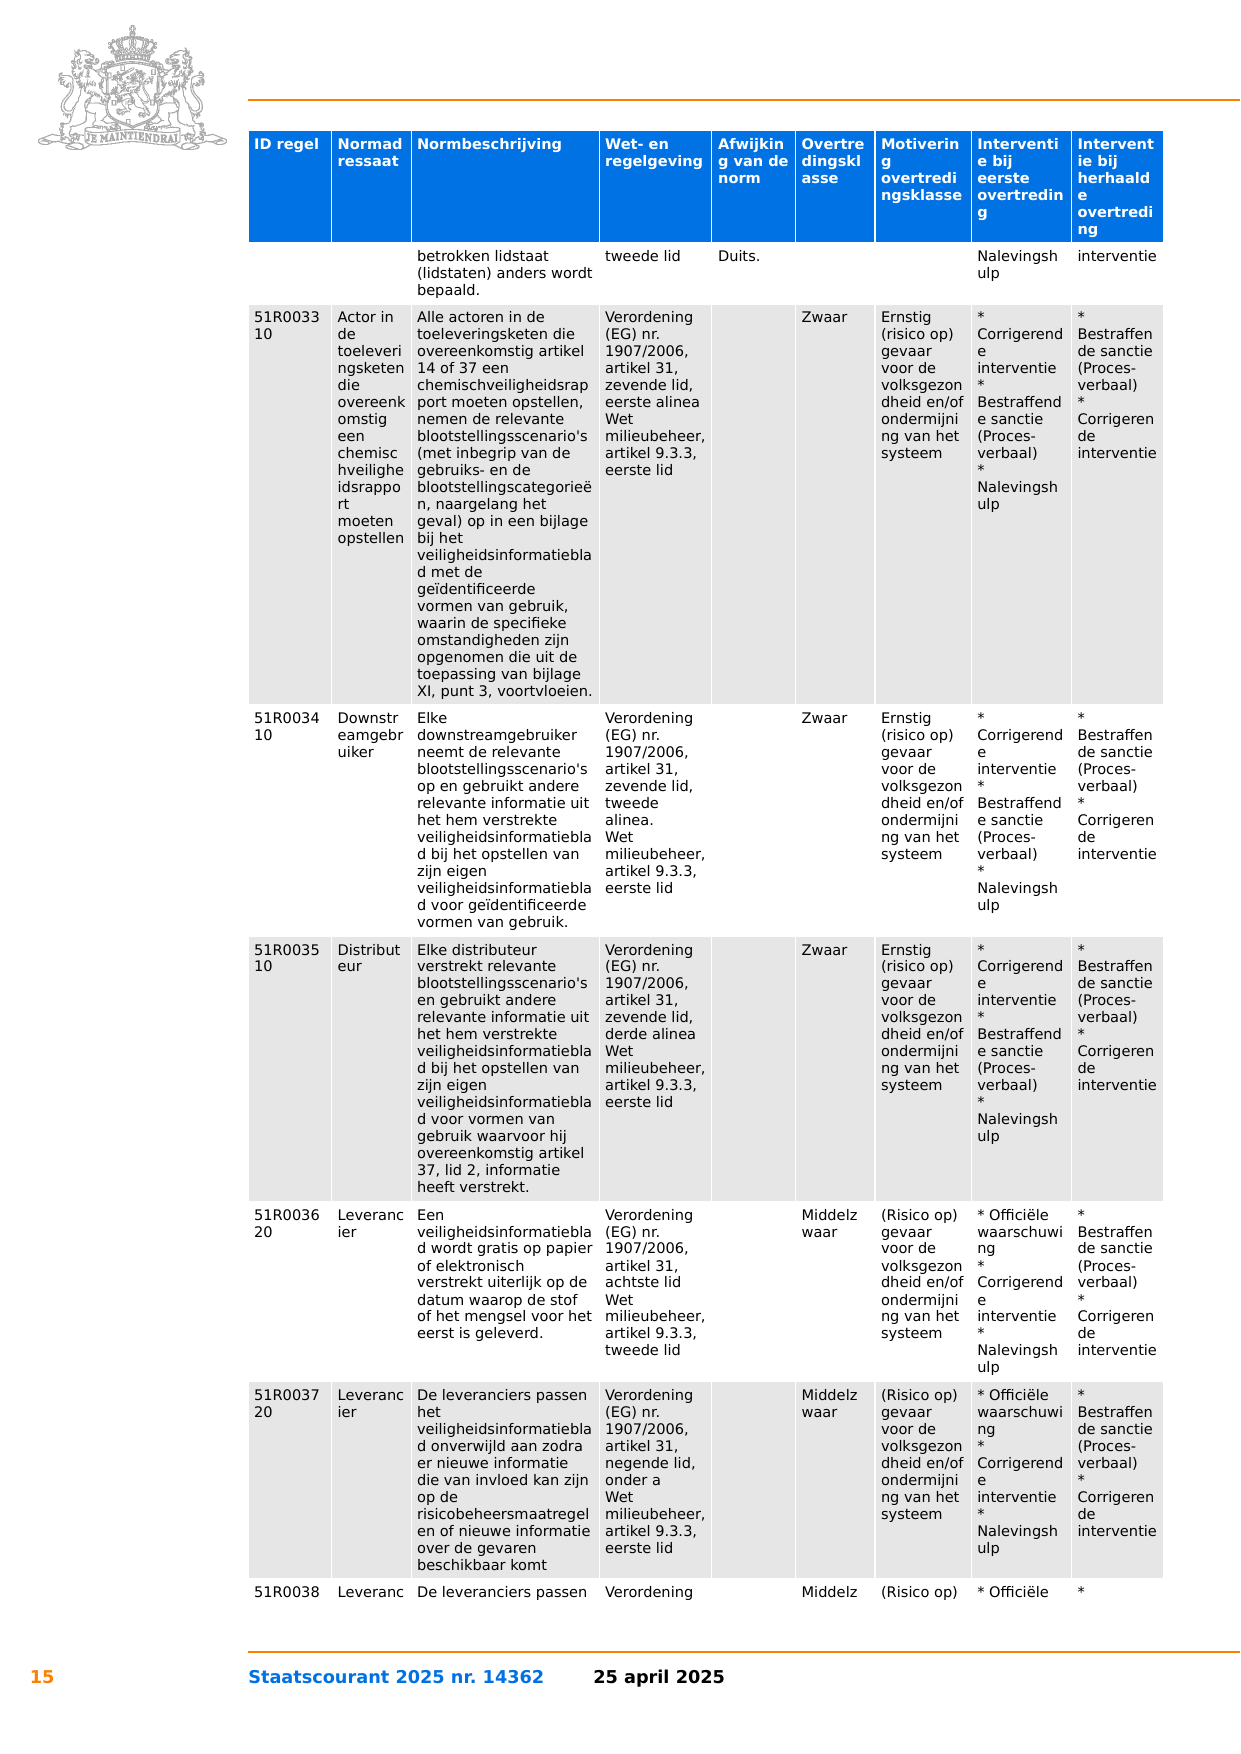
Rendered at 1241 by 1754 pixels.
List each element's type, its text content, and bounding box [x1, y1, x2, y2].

table_cell Middelzwaar [796, 1202, 874, 1381]
table_header Normbeschrijving [412, 131, 599, 242]
table_cell * Officiële [972, 1579, 1071, 1606]
table_header Motivering overtredingsklasse [876, 131, 971, 242]
table_cell Downstreamgebruiker [332, 706, 411, 936]
table_cell Verordening [600, 1579, 711, 1606]
table_cell De leveranciers passen [412, 1579, 599, 1606]
table_cell (Risico op) gevaar voor de volksgezondheid en/of ondermijning van het systeem [876, 1382, 971, 1578]
table_cell Verordening (EG) nr. 1907/2006, artikel 31, zevende lid, derde alinea Wet milieubeheer, artikel 9.3.3, eerste lid [600, 937, 711, 1201]
table_cell tweede lid [600, 243, 711, 303]
table_cell Ernstig (risico op) gevaar voor de volksgezondheid en/of ondermijning van het systeem [876, 937, 971, 1201]
table_cell * Bestraffende sanctie (Proces-verbaal) * Corrigerende interventie [1072, 937, 1163, 1201]
table_cell * Bestraffende sanctie (Proces-verbaal) * Corrigerende interventie [1072, 1382, 1163, 1578]
table_cell Leverancier [332, 1382, 411, 1578]
table_header Normadressaat [332, 131, 411, 242]
table_cell [876, 243, 971, 303]
table_cell 51R003720 [249, 1382, 331, 1578]
table_header Wet- en regelgeving [600, 131, 711, 242]
table_cell Middelzwaar [796, 1382, 874, 1578]
table_cell Leverancier [332, 1202, 411, 1381]
table_cell interventie [1072, 243, 1163, 303]
table_cell * Bestraffende sanctie (Proces-verbaal) * Corrigerende interventie [1072, 706, 1163, 936]
table_cell Verordening (EG) nr. 1907/2006, artikel 31, zevende lid, eerste alinea Wet milieubeheer, artikel 9.3.3, eerste lid [600, 305, 711, 704]
table_cell [712, 305, 795, 704]
table_cell Actor in de toeleveringsketen die overeenkomstig een chemischveiligheidsrapport moeten opstellen [332, 305, 411, 704]
table_cell * Corrigerende interventie * Bestraffende sanctie (Proces-verbaal) * Nalevingshulp [972, 305, 1071, 704]
table_cell * Corrigerende interventie * Bestraffende sanctie (Proces-verbaal) * Nalevingshulp [972, 706, 1071, 936]
table_header Overtredingsklasse [796, 131, 874, 242]
picture [38, 25, 227, 150]
table_header ID regel [249, 131, 331, 242]
table_cell Ernstig (risico op) gevaar voor de volksgezondheid en/of ondermijning van het systeem [876, 706, 971, 936]
table_cell Distributeur [332, 937, 411, 1201]
table_cell Middelz [796, 1579, 874, 1606]
table_cell * Officiële waarschuwing * Corrigerende interventie * Nalevingshulp [972, 1382, 1071, 1578]
table_cell Leveranc [332, 1579, 411, 1606]
table_cell Zwaar [796, 937, 874, 1201]
table_cell Verordening (EG) nr. 1907/2006, artikel 31, negende lid, onder a Wet milieubeheer, artikel 9.3.3, eerste lid [600, 1382, 711, 1578]
table_cell Nalevingshulp [972, 243, 1071, 303]
table_cell 51R003310 [249, 305, 331, 704]
table_cell * Corrigerende interventie * Bestraffende sanctie (Proces-verbaal) * Nalevingshulp [972, 937, 1071, 1201]
table_cell * Officiële waarschuwing * Corrigerende interventie * Nalevingshulp [972, 1202, 1071, 1381]
table_cell Elke downstreamgebruiker neemt de relevante blootstellingsscenario's op en gebruikt andere relevante informatie uit het hem verstrekte veiligheidsinformatieblad bij het opstellen van zijn eigen veiligheidsinformatieblad voor geïdentificeerde vormen van gebruik. [412, 706, 599, 936]
table_cell * [1072, 1579, 1163, 1606]
table_cell De leveranciers passen het veiligheidsinformatieblad onverwijld aan zodra er nieuwe informatie die van invloed kan zijn op de risicobeheersmaatregelen of nieuwe informatie over de gevaren beschikbaar komt [412, 1382, 599, 1578]
table_cell [712, 1579, 795, 1606]
table_cell 51R003410 [249, 706, 331, 936]
table_cell (Risico op) gevaar voor de volksgezondheid en/of ondermijning van het systeem [876, 1202, 971, 1381]
table_cell Elke distributeur verstrekt relevante blootstellingsscenario's en gebruikt andere relevante informatie uit het hem verstrekte veiligheidsinformatieblad bij het opstellen van zijn eigen veiligheidsinformatieblad voor vormen van gebruik waarvoor hij overeenkomstig artikel 37, lid 2, informatie heeft verstrekt. [412, 937, 599, 1201]
table_cell Verordening (EG) nr. 1907/2006, artikel 31, achtste lid Wet milieubeheer, artikel 9.3.3, tweede lid [600, 1202, 711, 1381]
table_cell [712, 1382, 795, 1578]
table_cell Alle actoren in de toeleveringsketen die overeenkomstig artikel 14 of 37 een chemischveiligheidsrapport moeten opstellen, nemen de relevante blootstellingsscenario's (met inbegrip van de gebruiks- en de blootstellingscategorieën, naargelang het geval) op in een bijlage bij het veiligheidsinformatieblad met de geïdentificeerde vormen van gebruik, waarin de specifieke omstandigheden zijn opgenomen die uit de toepassing van bijlage XI, punt 3, voortvloeien. [412, 305, 599, 704]
table_cell 51R0038 [249, 1579, 331, 1606]
table_cell [332, 243, 411, 303]
table_cell [712, 937, 795, 1201]
table_cell * Bestraffende sanctie (Proces-verbaal) * Corrigerende interventie [1072, 1202, 1163, 1381]
table_header Interventie bij herhaalde overtreding [1072, 131, 1163, 242]
table_cell [712, 1202, 795, 1381]
table_cell Zwaar [796, 305, 874, 704]
table_cell Ernstig (risico op) gevaar voor de volksgezondheid en/of ondermijning van het systeem [876, 305, 971, 704]
table_cell Een veiligheidsinformatieblad wordt gratis op papier of elektronisch verstrekt uiterlijk op de datum waarop de stof of het mengsel voor het eerst is geleverd. [412, 1202, 599, 1381]
table_cell Verordening (EG) nr. 1907/2006, artikel 31, zevende lid, tweede alinea. Wet milieubeheer, artikel 9.3.3, eerste lid [600, 706, 711, 936]
table_cell * Bestraffende sanctie (Proces-verbaal) * Corrigerende interventie [1072, 305, 1163, 704]
table_cell [796, 243, 874, 303]
table_cell (Risico op) [876, 1579, 971, 1606]
table_cell [712, 706, 795, 936]
table_cell 51R003620 [249, 1202, 331, 1381]
table_cell betrokken lidstaat (lidstaten) anders wordt bepaald. [412, 243, 599, 303]
table_cell Zwaar [796, 706, 874, 936]
table_header Interventie bij eerste overtreding [972, 131, 1071, 242]
table_header Afwijking van de norm [712, 131, 795, 242]
table_cell [249, 243, 331, 303]
table_cell 51R003510 [249, 937, 331, 1201]
table_cell Duits. [712, 243, 795, 303]
